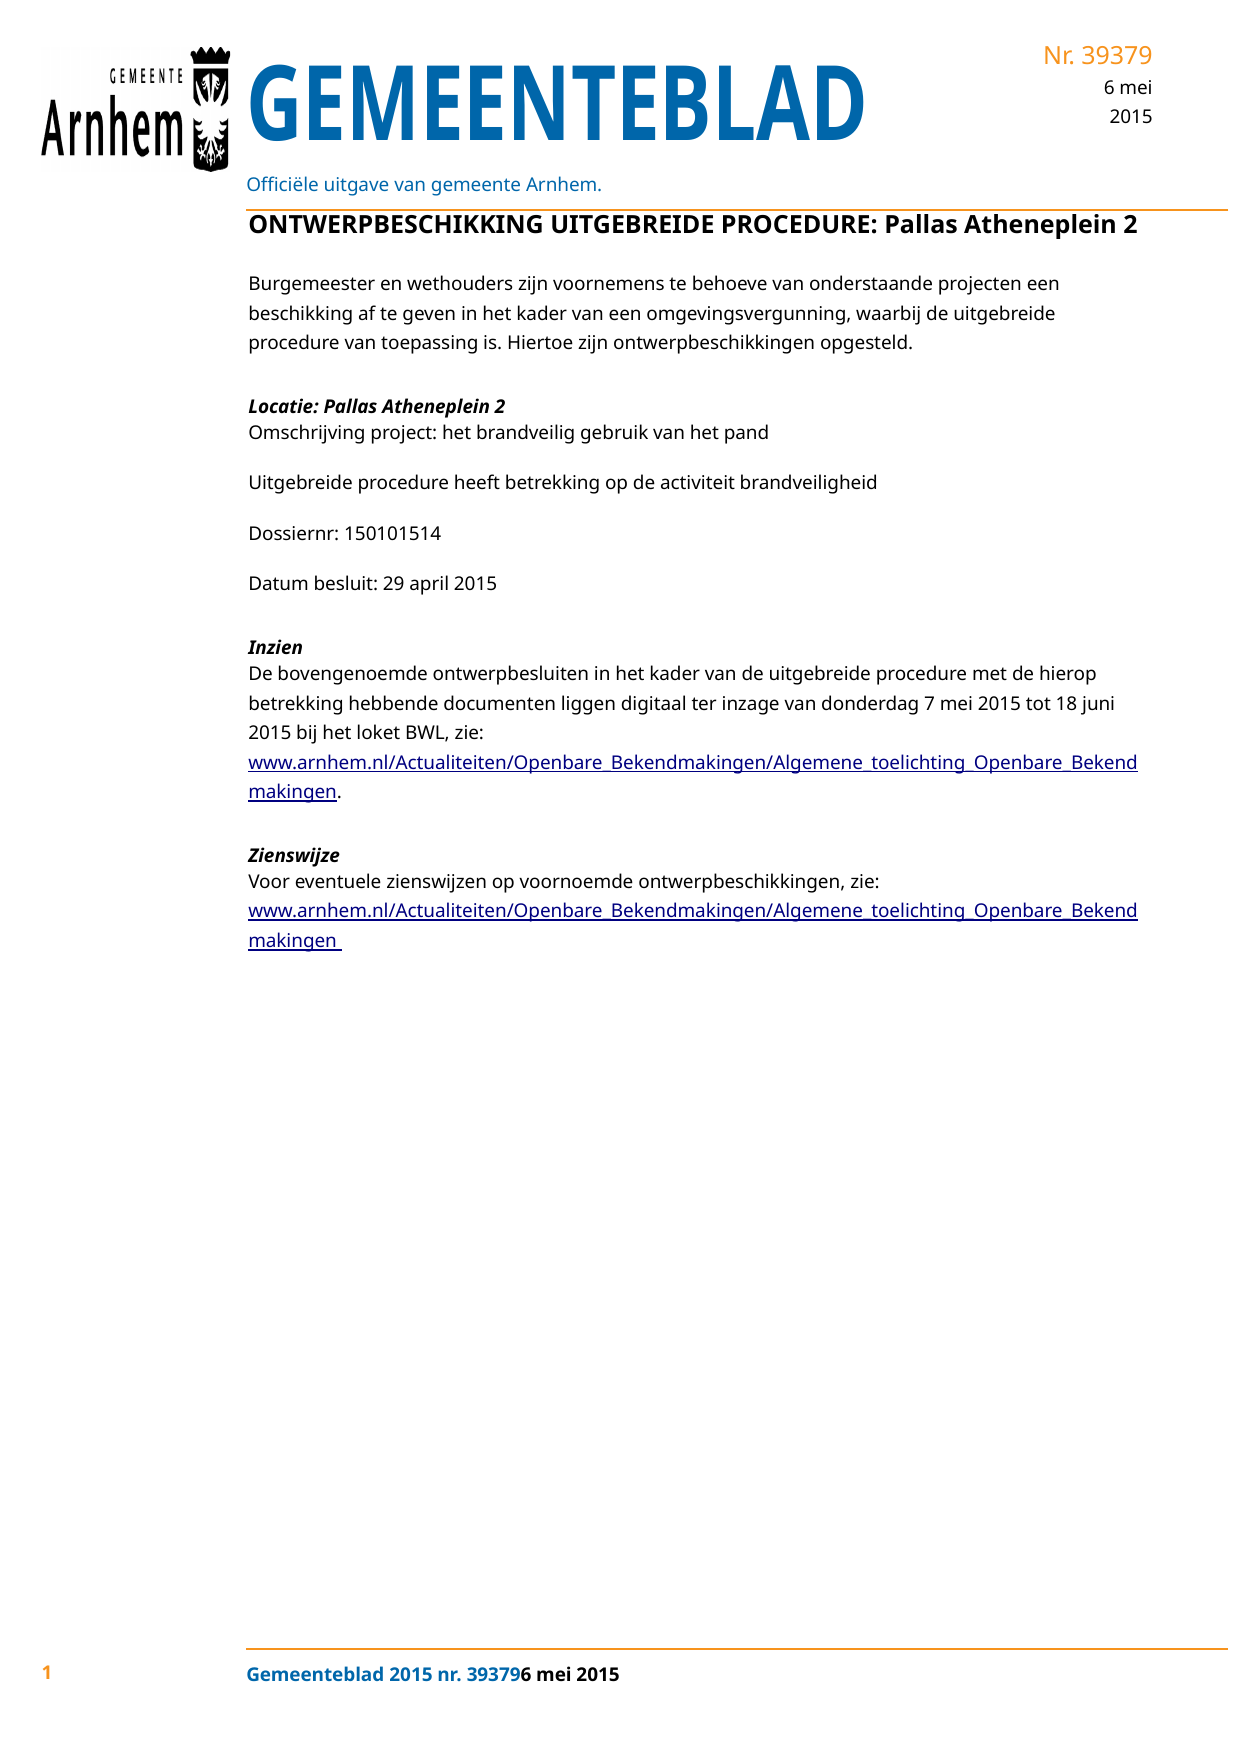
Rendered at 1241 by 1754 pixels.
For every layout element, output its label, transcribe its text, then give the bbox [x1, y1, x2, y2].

text Inzien [248, 634, 1152, 660]
text Omschrijving project: het brandveilig gebruik van het pand [248, 419, 1152, 445]
text Locatie: Pallas Atheneplein 2 [248, 393, 1152, 419]
text Voor eventuele zienswijzen op voornoemde ontwerpbeschikkingen, zie: www.arnhem.nl/Actualiteiten/Openbare_Bekendmakingen/Algemene_toelichting_Openbare_Bekendmakingen [248, 868, 1152, 953]
picture [41, 47, 231, 172]
text Uitgebreide procedure heeft betrekking op de activiteit brandveiligheid [248, 469, 1152, 495]
text Dossiernr: 150101514 [248, 520, 1152, 546]
text Datum besluit: 29 april 2015 [248, 570, 1152, 596]
text De bovengenoemde ontwerpbesluiten in het kader van de uitgebreide procedure met de hierop betrekking hebbende documenten liggen digitaal ter inzage van donderdag 7 mei 2015 tot 18 juni 2015 bij het loket BWL, zie: www.arnhem.nl/Actualiteiten/Openbare_Bekendmakingen/Algemene_toelichting_Openbare_Bekendmakingen. [248, 660, 1152, 804]
text Zienswijze [248, 842, 1152, 868]
text Burgemeester en wethouders zijn voornemens te behoeve van onderstaande projecten een beschikking af te geven in het kader van een omgevingsvergunning, waarbij de uitgebreide procedure van toepassing is. Hiertoe zijn ontwerpbeschikkingen opgesteld. [248, 270, 1152, 355]
text ONTWERPBESCHIKKING UITGEBREIDE PROCEDURE: Pallas Atheneplein 2 [248, 211, 1152, 241]
